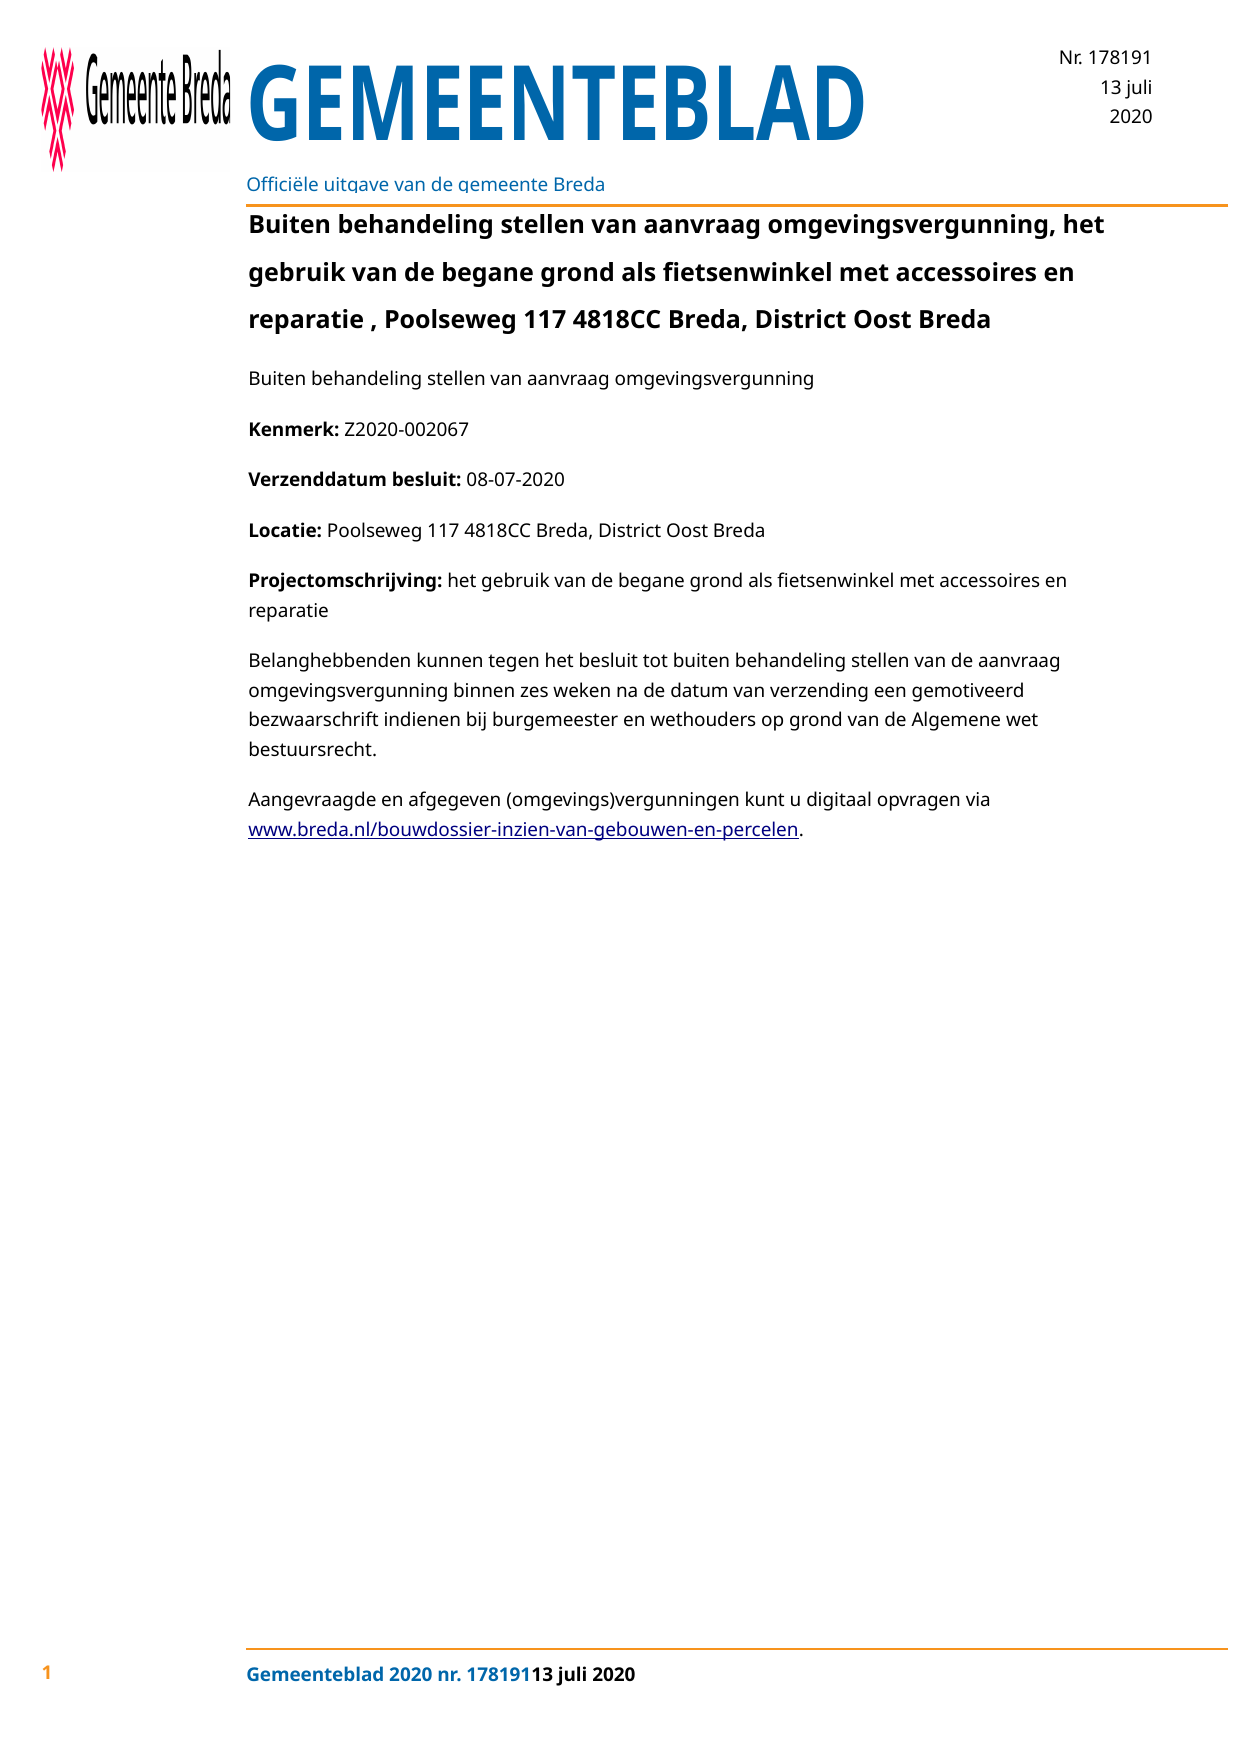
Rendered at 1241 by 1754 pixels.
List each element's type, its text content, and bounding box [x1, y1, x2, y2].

text Locatie: Poolseweg 117 4818CC Breda, District Oost Breda [248, 517, 1152, 542]
picture [41, 47, 231, 172]
text Kenmerk: Z2020-002067 [248, 416, 1152, 442]
text Verzenddatum besluit: 08-07-2020 [248, 466, 1152, 492]
text Belanghebbenden kunnen tegen het besluit tot buiten behandeling stellen van de aanvraag omgevingsvergunning binnen zes weken na de datum van verzending een gemotiveerd bezwaarschrift indienen bij burgemeester en wethouders op grond van de Algemene wet bestuursrecht. [248, 647, 1152, 762]
text Buiten behandeling stellen van aanvraag omgevingsvergunning [248, 366, 1152, 391]
text Aangevraagde en afgegeven (omgevings)vergunningen kunt u digitaal opvragen via www.breda.nl/bouwdossier-inzien-van-gebouwen-en-percelen. [248, 786, 1152, 842]
text Buiten behandeling stellen van aanvraag omgevingsvergunning, het gebruik van de begane grond als fietsenwinkel met accessoires en reparatie , Poolseweg 117 4818CC Breda, District Oost Breda [248, 207, 1152, 336]
text Projectomschrijving: het gebruik van de begane grond als fietsenwinkel met accessoires en reparatie [248, 567, 1152, 622]
